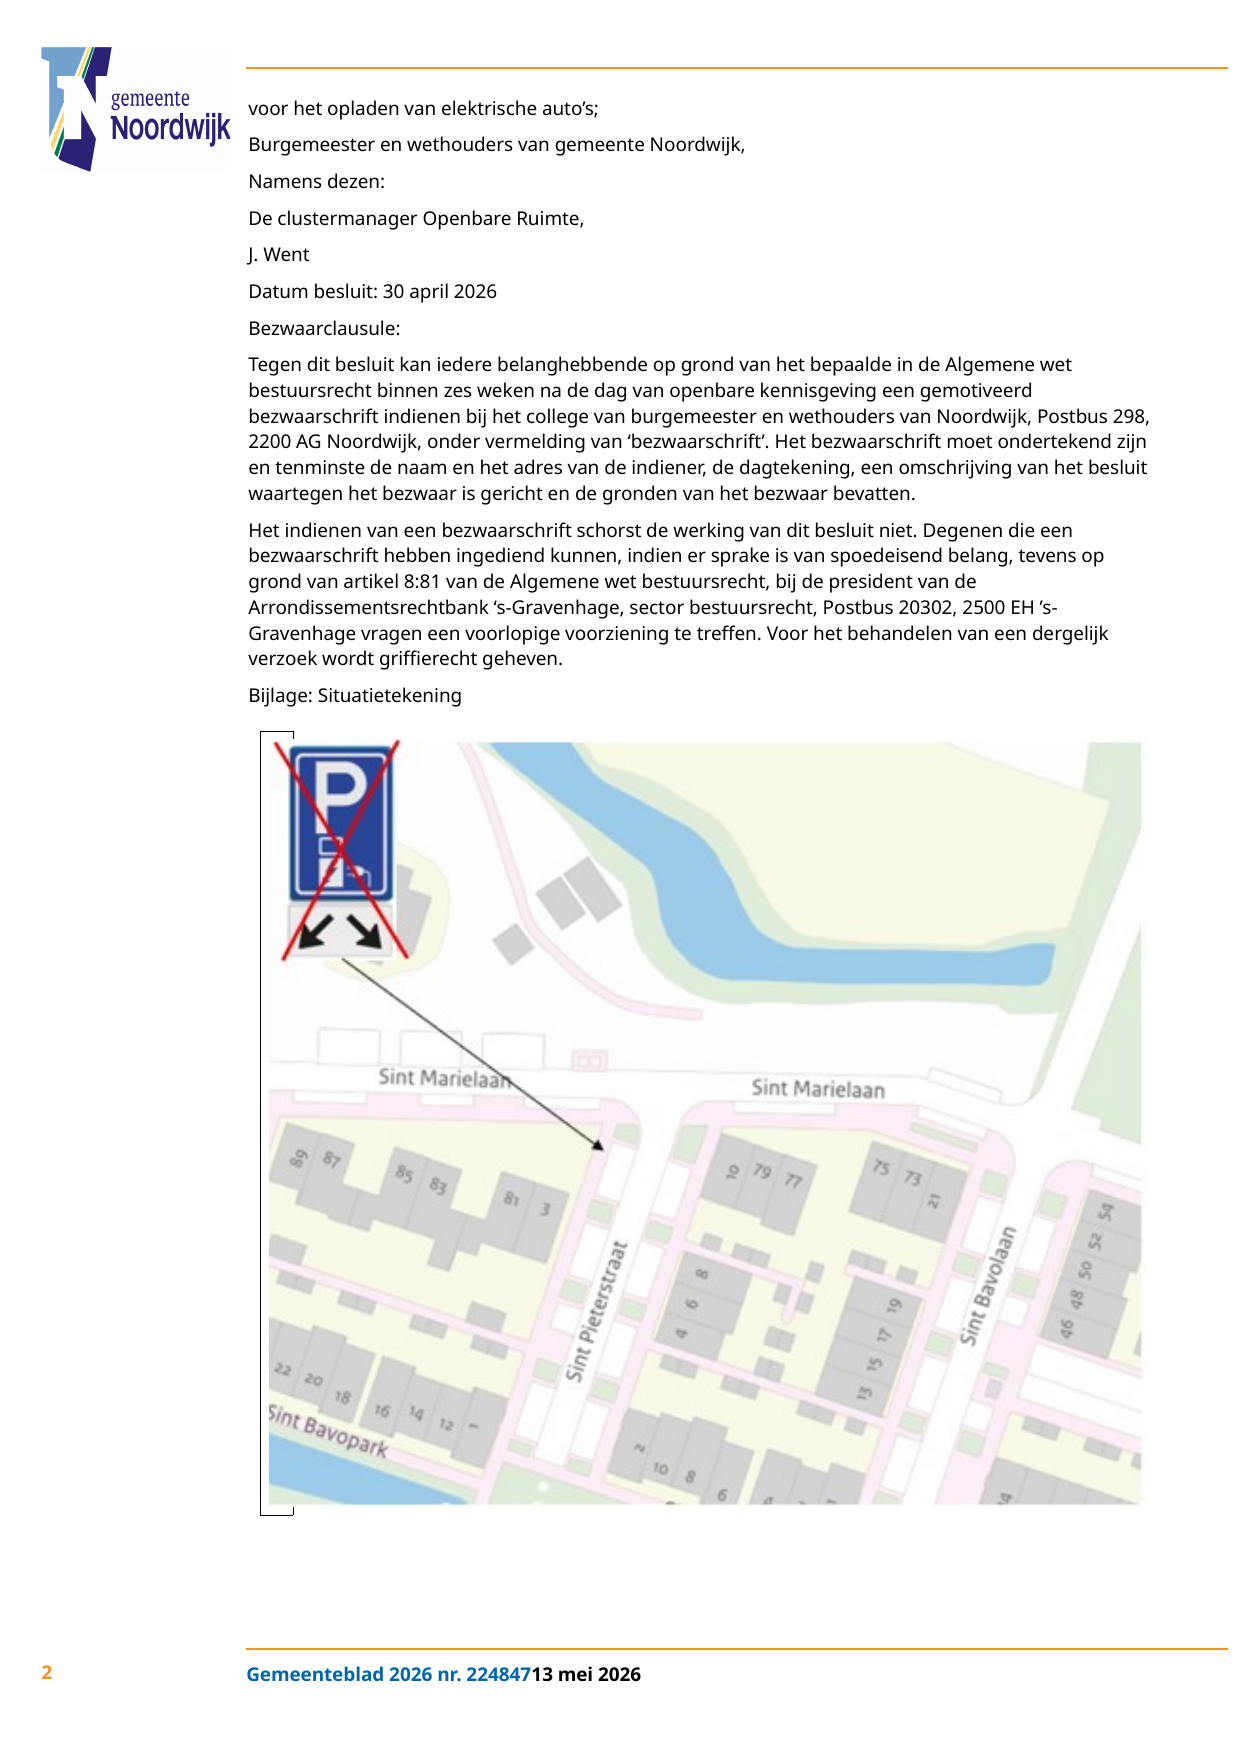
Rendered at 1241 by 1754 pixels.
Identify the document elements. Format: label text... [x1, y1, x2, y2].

text Burgemeester en wethouders van gemeente Noordwijk, [248, 131, 1152, 157]
text Tegen dit besluit kan iedere belanghebbende op grond van het bepaalde in de Algemene wet bestuursrecht binnen zes weken na de dag van openbare kennisgeving een gemotiveerd bezwaarschrift indienen bij het college van burgemeester en wethouders van Noordwijk, Postbus 298, 2200 AG Noordwijk, onder vermelding van ‘bezwaarschrift’. Het bezwaarschrift moet ondertekend zijn en tenminste de naam en het adres van de indiener, de dagtekening, een omschrijving van het besluit waartegen het bezwaar is gericht en de gronden van het bezwaar bevatten. [248, 351, 1152, 506]
text J. Went [248, 241, 1152, 267]
text Bezwaarclausule: [248, 315, 1152, 341]
text voor het opladen van elektrische auto’s; [248, 95, 1152, 121]
text Het indienen van een bezwaarschrift schorst de werking van dit besluit niet. Degenen die een bezwaarschrift hebben ingediend kunnen, indien er sprake is van spoedeisend belang, tevens op grond van artikel 8:81 van de Algemene wet bestuursrecht, bij de president van de Arrondissementsrechtbank ‘s-Gravenhage, sector bestuursrecht, Postbus 20302, 2500 EH ’s-Gravenhage vragen een voorlopige voorziening te treffen. Voor het behandelen van een dergelijk verzoek wordt griffierecht geheven. [248, 517, 1152, 671]
picture [41, 47, 231, 172]
text De clustermanager Openbare Ruimte, [248, 205, 1152, 231]
text Bijlage: Situatietekening [248, 682, 1152, 708]
text Datum besluit: 30 april 2026 [248, 278, 1152, 304]
text Namens dezen: [248, 168, 1152, 194]
picture [268, 739, 1149, 1507]
